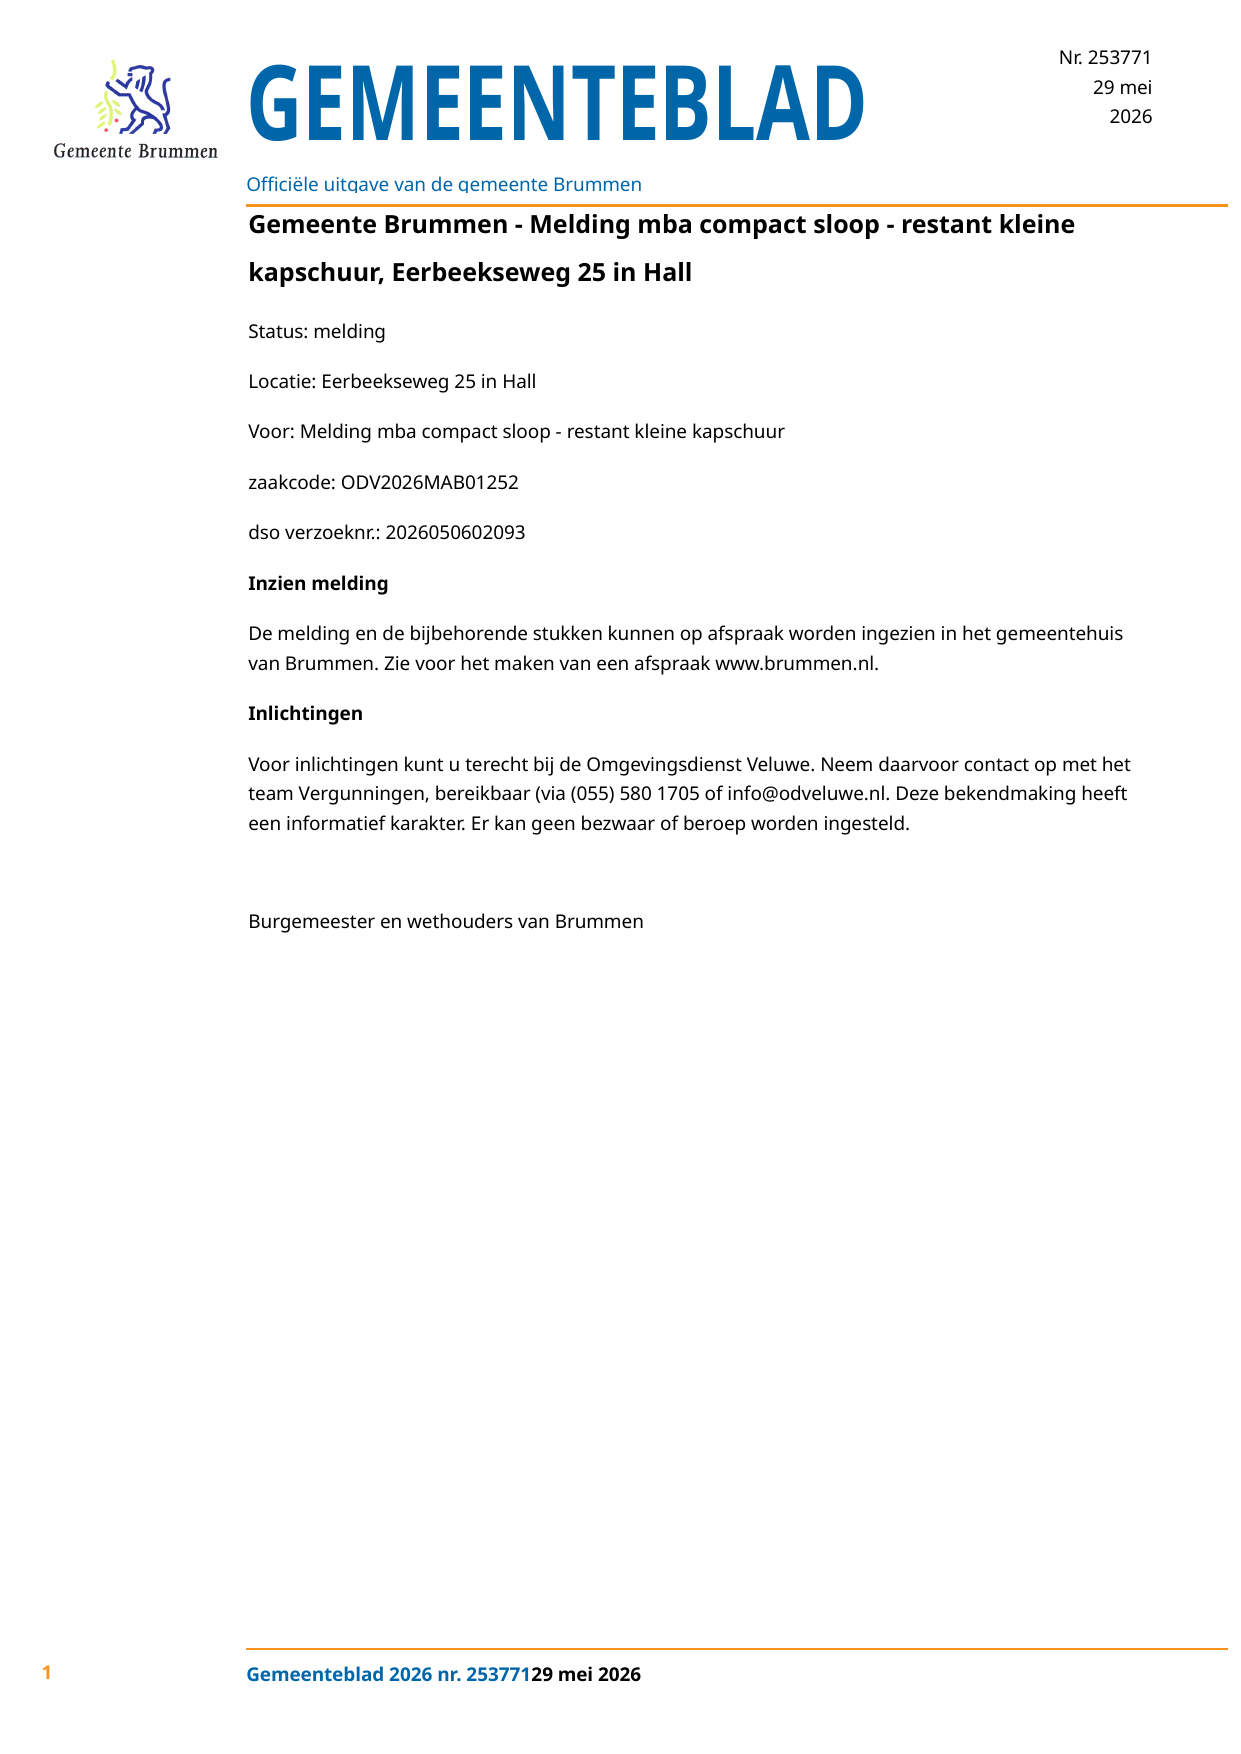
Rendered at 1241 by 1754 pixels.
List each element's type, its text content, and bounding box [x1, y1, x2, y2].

text zaakcode: ODV2026MAB01252 [248, 469, 1152, 495]
picture [41, 47, 231, 172]
text Voor inlichtingen kunt u terecht bij de Omgevingsdienst Veluwe. Neem daarvoor contact op met het team Vergunningen, bereikbaar (via (055) 580 1705 of info@odveluwe.nl. Deze bekendmaking heeft een informatief karakter. Er kan geen bezwaar of beroep worden ingesteld. [248, 751, 1152, 836]
text Locatie: Eerbeekseweg 25 in Hall [248, 368, 1152, 394]
text Inlichtingen [248, 700, 1152, 726]
text De melding en de bijbehorende stukken kunnen op afspraak worden ingezien in het gemeentehuis van Brummen. Zie voor het maken van een afspraak www.brummen.nl. [248, 620, 1152, 676]
text Gemeente Brummen - Melding mba compact sloop - restant kleine kapschuur, Eerbeekseweg 25 in Hall [248, 207, 1152, 288]
text dso verzoeknr.: 2026050602093 [248, 519, 1152, 545]
text Burgemeester en wethouders van Brummen [248, 908, 1152, 934]
text Voor: Melding mba compact sloop - restant kleine kapschuur [248, 419, 1152, 444]
text Status: melding [248, 318, 1152, 344]
text Inzien melding [248, 570, 1152, 596]
